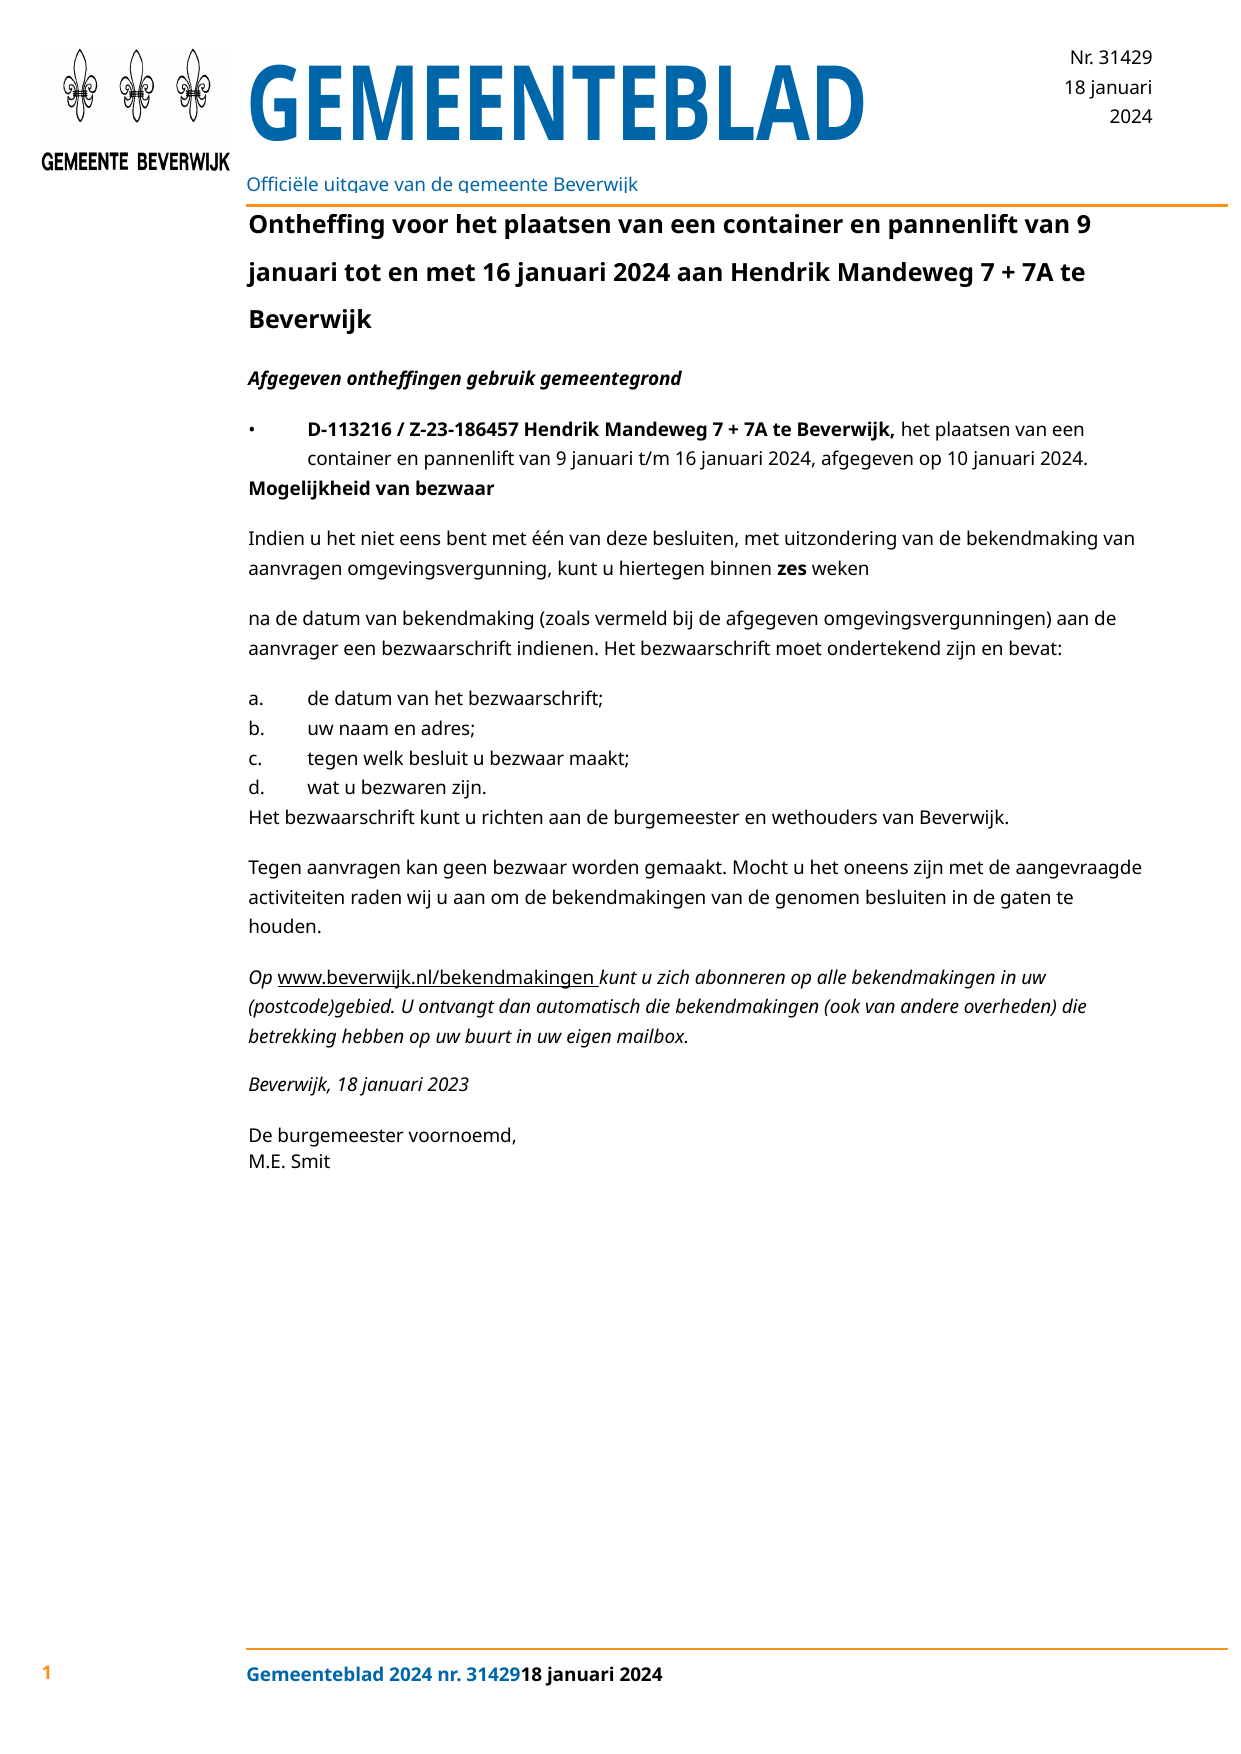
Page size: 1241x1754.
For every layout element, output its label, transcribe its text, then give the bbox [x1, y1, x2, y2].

list uw naam en adres; [248, 715, 1152, 741]
picture [41, 47, 231, 172]
text Mogelijkheid van bezwaar [248, 475, 1152, 501]
text Afgegeven ontheffingen gebruik gemeentegrond [248, 366, 1152, 391]
text Tegen aanvragen kan geen bezwaar worden gemaakt. Mocht u het oneens zijn met de aangevraagde activiteiten raden wij u aan om de bekendmakingen van de genomen besluiten in de gaten te houden. [248, 854, 1152, 939]
text De burgemeester voornoemd, [248, 1122, 1152, 1148]
text Beverwijk, 18 januari 2023 [248, 1071, 1152, 1097]
text Het bezwaarschrift kunt u richten aan de burgemeester en wethouders van Beverwijk. [248, 804, 1152, 829]
text M.E. Smit [248, 1148, 1152, 1174]
list wat u bezwaren zijn. [248, 774, 1152, 800]
text na de datum van bekendmaking (zoals vermeld bij de afgegeven omgevingsvergunningen) aan de aanvrager een bezwaarschrift indienen. Het bezwaarschrift moet ondertekend zijn en bevat: [248, 606, 1152, 661]
text Indien u het niet eens bent met één van deze besluiten, met uitzondering van de bekendmaking van aanvragen omgevingsvergunning, kunt u hiertegen binnen zes weken [248, 526, 1152, 581]
text Ontheffing voor het plaatsen van een container en pannenlift van 9 januari tot en met 16 januari 2024 aan Hendrik Mandeweg 7 + 7A te Beverwijk [248, 207, 1152, 336]
list tegen welk besluit u bezwaar maakt; [248, 745, 1152, 770]
list D-113216 / Z-23-186457 Hendrik Mandeweg 7 + 7A te Beverwijk, het plaatsen van een container en pannenlift van 9 januari t/m 16 januari 2024, afgegeven op 10 januari 2024. [248, 416, 1152, 471]
text Op www.beverwijk.nl/bekendmakingen kunt u zich abonneren op alle bekendmakingen in uw (postcode)gebied. U ontvangt dan automatisch die bekendmakingen (ook van andere overheden) die betrekking hebben op uw buurt in uw eigen mailbox. [248, 964, 1152, 1049]
list de datum van het bezwaarschrift; [248, 686, 1152, 711]
